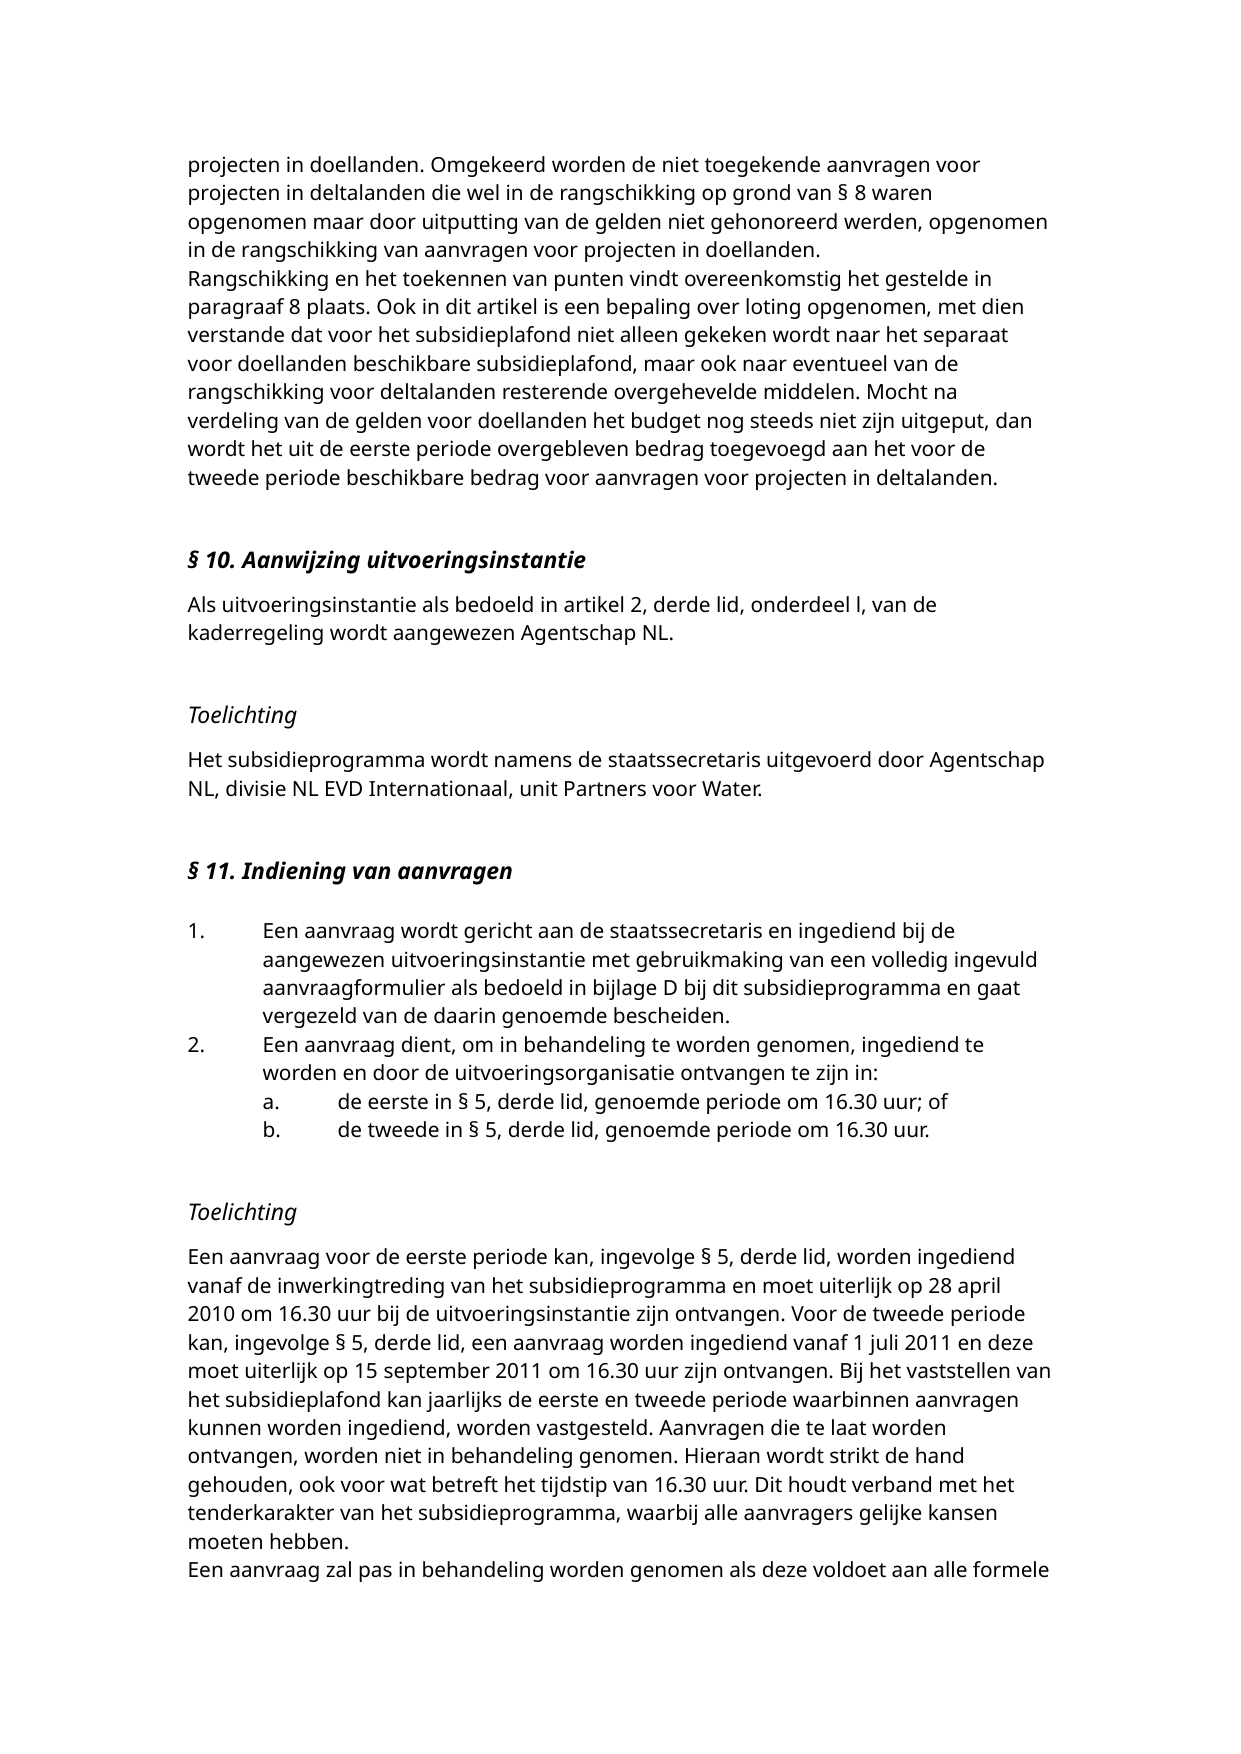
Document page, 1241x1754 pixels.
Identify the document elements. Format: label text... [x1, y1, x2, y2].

text Rangschikking en het toekennen van punten vindt overeenkomstig het gestelde in paragraaf 8 plaats. Ook in dit artikel is een bepaling over loting opgenomen, met dien verstande dat voor het subsidieplafond niet alleen gekeken wordt naar het separaat voor doellanden beschikbare subsidieplafond, maar ook naar eventueel van de rangschikking voor deltalanden resterende overgehevelde middelen. Mocht na verdeling van de gelden voor doellanden het budget nog steeds niet zijn uitgeput, dan wordt het uit de eerste periode overgebleven bedrag toegevoegd aan het voor de tweede periode beschikbare bedrag voor aanvragen voor projecten in deltalanden. [187, 264, 1053, 491]
text Als uitvoeringsinstantie als bedoeld in artikel 2, derde lid, onderdeel l, van de kaderregeling wordt aangewezen Agentschap NL. [187, 590, 1053, 647]
subtitle § 11. Indiening van aanvragen [187, 855, 1053, 886]
text projecten in doellanden. Omgekeerd worden de niet toegekende aanvragen voor projecten in deltalanden die wel in de rangschikking op grond van § 8 waren opgenomen maar door uitputting van de gelden niet gehonoreerd werden, opgenomen in de rangschikking van aanvragen voor projecten in doellanden. [187, 150, 1053, 264]
list de eerste in § 5, derde lid, genoemde periode om 16.30 uur; of [262, 1087, 1053, 1115]
text Een aanvraag zal pas in behandeling worden genomen als deze voldoet aan alle formele [187, 1555, 1053, 1584]
text Het subsidieprogramma wordt namens de staatssecretaris uitgevoerd door Agentschap NL, divisie NL EVD Internationaal, unit Partners voor Water. [187, 746, 1053, 802]
list Een aanvraag wordt gericht aan de staatssecretaris en ingediend bij de aangewezen uitvoeringsinstantie met gebruikmaking van een volledig ingevuld aanvraagformulier als bedoeld in bijlage D bij dit subsidieprogramma en gaat vergezeld van de daarin genoemde bescheiden. [187, 916, 1053, 1030]
subtitle Toelichting [187, 1196, 1053, 1227]
text Een aanvraag voor de eerste periode kan, ingevolge § 5, derde lid, worden ingediend vanaf de inwerkingtreding van het subsidieprogramma en moet uiterlijk op 28 april 2010 om 16.30 uur bij de uitvoeringsinstantie zijn ontvangen. Voor de tweede periode kan, ingevolge § 5, derde lid, een aanvraag worden ingediend vanaf 1 juli 2011 en deze moet uiterlijk op 15 september 2011 om 16.30 uur zijn ontvangen. Bij het vaststellen van het subsidieplafond kan jaarlijks de eerste en tweede periode waarbinnen aanvragen kunnen worden ingediend, worden vastgesteld. Aanvragen die te laat worden ontvangen, worden niet in behandeling genomen. Hieraan wordt strikt de hand gehouden, ook voor wat betreft het tijdstip van 16.30 uur. Dit houdt verband met het tenderkarakter van het subsidieprogramma, waarbij alle aanvragers gelijke kansen moeten hebben. [187, 1242, 1053, 1555]
list Een aanvraag dient, om in behandeling te worden genomen, ingediend te worden en door de uitvoeringsorganisatie ontvangen te zijn in: [187, 1030, 1053, 1087]
list de tweede in § 5, derde lid, genoemde periode om 16.30 uur. [262, 1115, 1053, 1144]
subtitle Toelichting [187, 699, 1053, 731]
subtitle § 10. Aanwijzing uitvoeringsinstantie [187, 544, 1053, 575]
